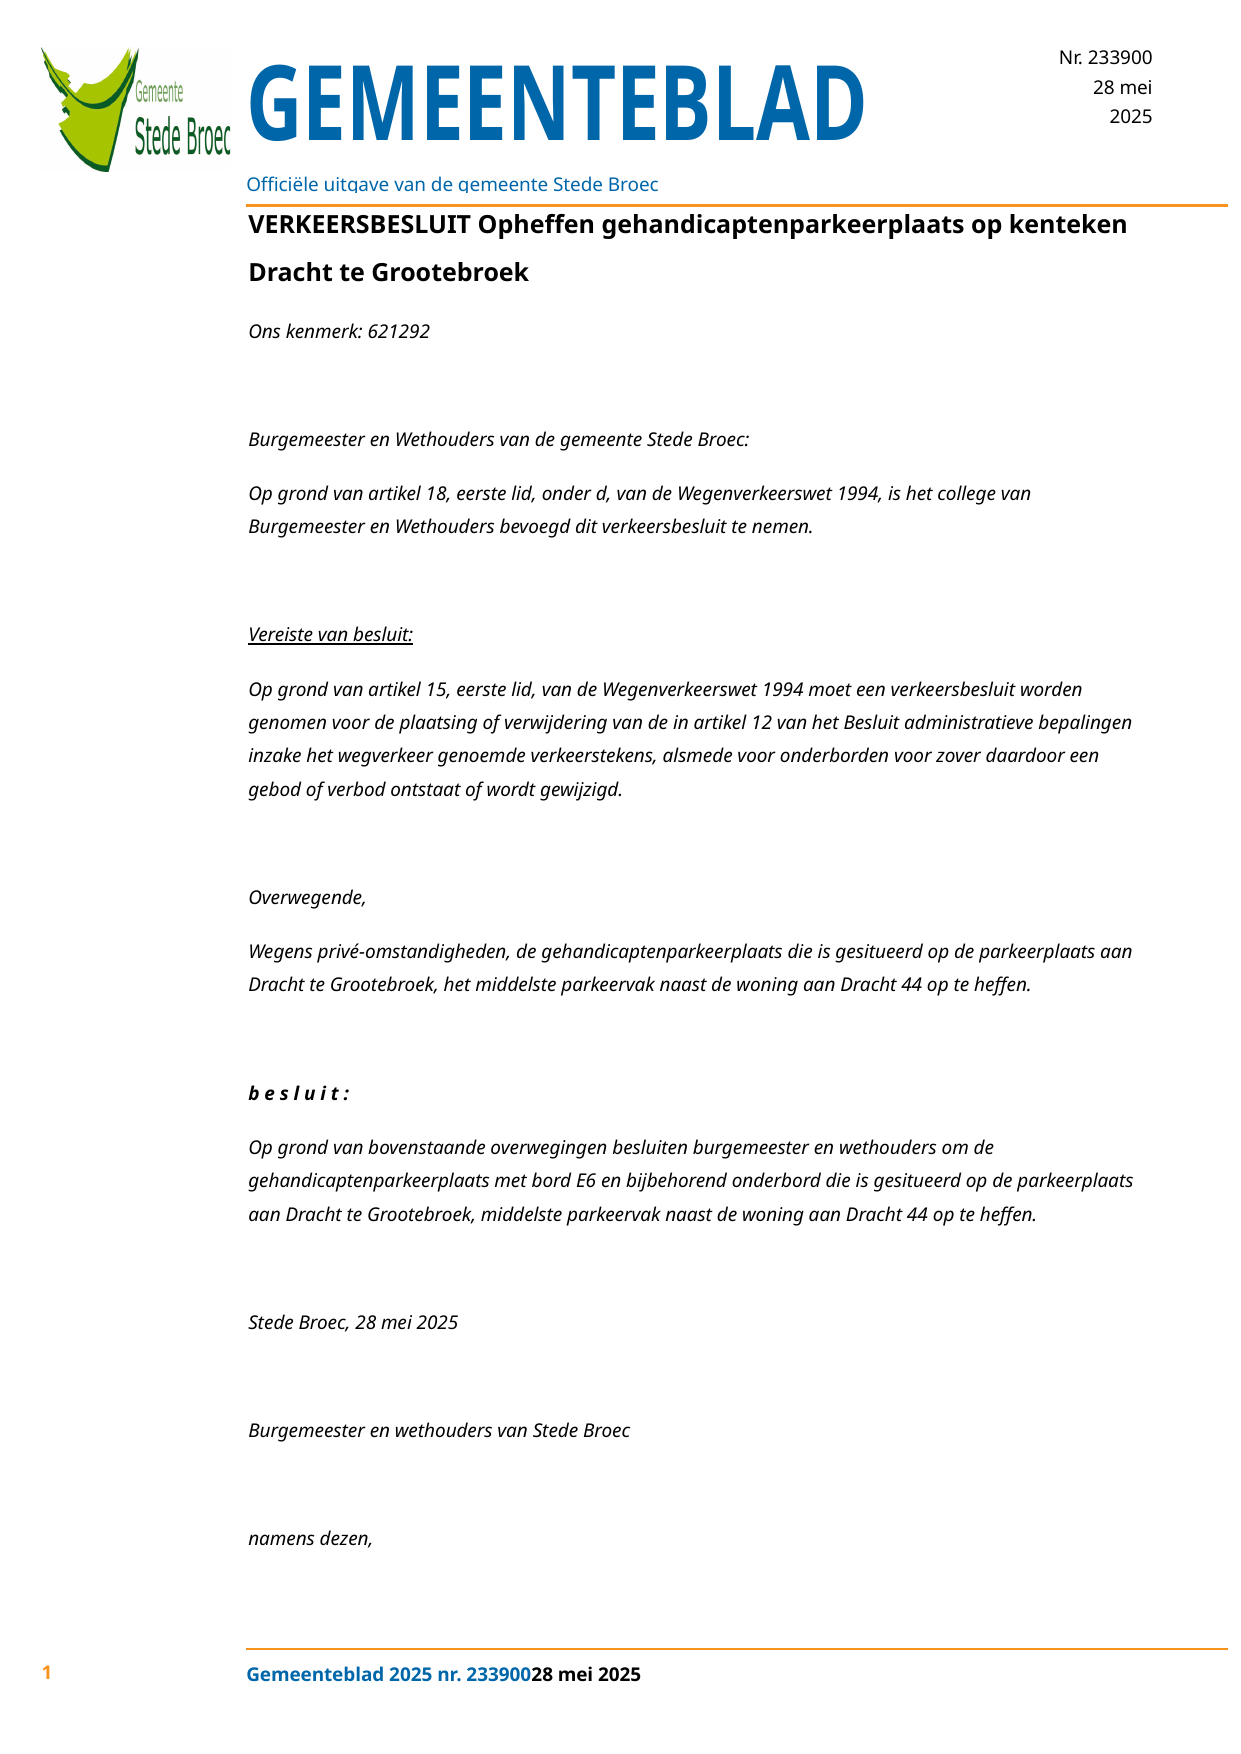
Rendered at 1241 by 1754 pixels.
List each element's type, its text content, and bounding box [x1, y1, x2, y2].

text Burgemeester en wethouders van Stede Broec [248, 1417, 1152, 1443]
text Op grond van artikel 15, eerste lid, van de Wegenverkeerswet 1994 moet een verkeersbesluit worden genomen voor de plaatsing of verwijdering van de in artikel 12 van het Besluit administratieve bepalingen inzake het wegverkeer genoemde verkeerstekens, alsmede voor onderborden voor zover daardoor een gebod of verbod ontstaat of wordt gewijzigd. [248, 676, 1152, 802]
text Vereiste van besluit: [248, 622, 1152, 647]
text Stede Broec, 28 mei 2025 [248, 1309, 1152, 1334]
text b e s l u i t : [248, 1080, 1152, 1106]
text Overwegende, [248, 884, 1152, 910]
text Op grond van artikel 18, eerste lid, onder d, van de Wegenverkeerswet 1994, is het college van Burgemeester en Wethouders bevoegd dit verkeersbesluit te nemen. [248, 480, 1152, 539]
text VERKEERSBESLUIT Opheffen gehandicaptenparkeerplaats op kenteken Dracht te Grootebroek [248, 207, 1152, 288]
text namens dezen, [248, 1525, 1152, 1551]
text Ons kenmerk: 621292 [248, 318, 1152, 344]
text Wegens privé-omstandigheden, de gehandicaptenparkeerplaats die is gesitueerd op de parkeerplaats aan Dracht te Grootebroek, het middelste parkeervak naast de woning aan Dracht 44 op te heffen. [248, 938, 1152, 997]
picture [41, 47, 231, 172]
text Op grond van bovenstaande overwegingen besluiten burgemeester en wethouders om de gehandicaptenparkeerplaats met bord E6 en bijbehorend onderbord die is gesitueerd op de parkeerplaats aan Dracht te Grootebroek, middelste parkeervak naast de woning aan Dracht 44 op te heffen. [248, 1134, 1152, 1226]
text Burgemeester en Wethouders van de gemeente Stede Broec: [248, 426, 1152, 452]
